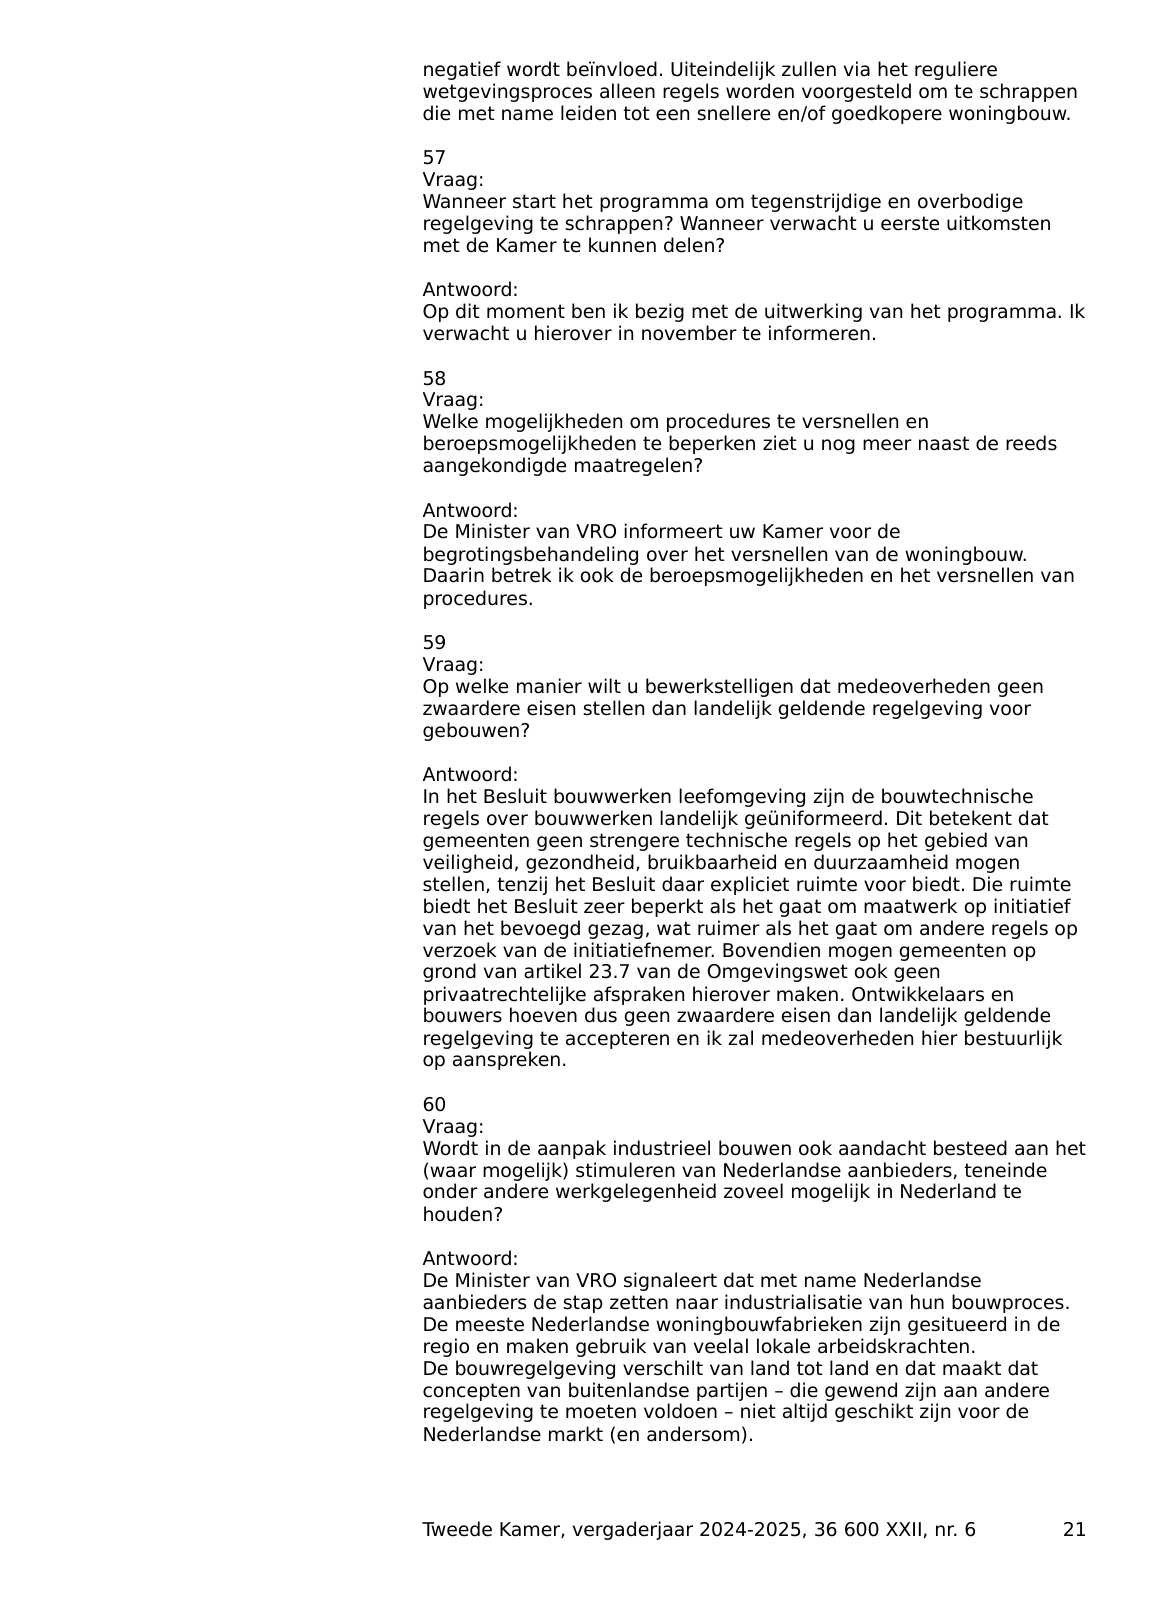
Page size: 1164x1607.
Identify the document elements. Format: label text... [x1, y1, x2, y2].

text De bouwregelgeving verschilt van land tot land en dat maakt dat concepten van buitenlandse partijen – die gewend zijn aan andere regelgeving te moeten voldoen – niet altijd geschikt zijn voor de Nederlandse markt (en andersom). [422, 1357, 1087, 1445]
text Vraag: [422, 653, 1087, 676]
text Vraag: [422, 389, 1087, 411]
text Vraag: [422, 1116, 1087, 1137]
text Antwoord: [422, 1248, 1087, 1269]
text Wordt in de aanpak industrieel bouwen ook aandacht besteed aan het (waar mogelijk) stimuleren van Nederlandse aanbieders, teneinde onder andere werkgelegenheid zoveel mogelijk in Nederland te houden? [422, 1137, 1087, 1225]
text Op welke manier wilt u bewerkstelligen dat medeoverheden geen zwaardere eisen stellen dan landelijk geldende regelgeving voor gebouwen? [422, 676, 1087, 741]
text 57 [422, 147, 1087, 169]
text Wanneer start het programma om tegenstrijdige en overbodige regelgeving te schrappen? Wanneer verwacht u eerste uitkomsten met de Kamer te kunnen delen? [422, 191, 1087, 257]
text De Minister van VRO informeert uw Kamer voor de begrotingsbehandeling over het versnellen van de woningbouw. Daarin betrek ik ook de beroepsmogelijkheden en het versnellen van procedures. [422, 521, 1087, 609]
text Vraag: [422, 169, 1087, 191]
text 60 [422, 1093, 1087, 1116]
text Antwoord: [422, 279, 1087, 301]
text 59 [422, 632, 1087, 653]
text Antwoord: [422, 764, 1087, 786]
text 58 [422, 367, 1087, 389]
text negatief wordt beïnvloed. Uiteindelijk zullen via het reguliere wetgevingsproces alleen regels worden voorgesteld om te schrappen die met name leiden tot een snellere en/of goedkopere woningbouw. [422, 59, 1087, 125]
text Op dit moment ben ik bezig met de uitwerking van het programma. Ik verwacht u hierover in november te informeren. [422, 301, 1087, 345]
text Antwoord: [422, 499, 1087, 521]
text Welke mogelijkheden om procedures te versnellen en beroepsmogelijkheden te beperken ziet u nog meer naast de reeds aangekondigde maatregelen? [422, 411, 1087, 477]
text In het Besluit bouwwerken leefomgeving zijn de bouwtechnische regels over bouwwerken landelijk geüniformeerd. Dit betekent dat gemeenten geen strengere technische regels op het gebied van veiligheid, gezondheid, bruikbaarheid en duurzaamheid mogen stellen, tenzij het Besluit daar expliciet ruimte voor biedt. Die ruimte biedt het Besluit zeer beperkt als het gaat om maatwerk op initiatief van het bevoegd gezag, wat ruimer als het gaat om andere regels op verzoek van de initiatiefnemer. Bovendien mogen gemeenten op grond van artikel 23.7 van de Omgevingswet ook geen privaatrechtelijke afspraken hierover maken. Ontwikkelaars en bouwers hoeven dus geen zwaardere eisen dan landelijk geldende regelgeving te accepteren en ik zal medeoverheden hier bestuurlijk op aanspreken. [422, 786, 1087, 1071]
text De Minister van VRO signaleert dat met name Nederlandse aanbieders de stap zetten naar industrialisatie van hun bouwproces. De meeste Nederlandse woningbouwfabrieken zijn gesitueerd in de regio en maken gebruik van veelal lokale arbeidskrachten. [422, 1269, 1087, 1357]
